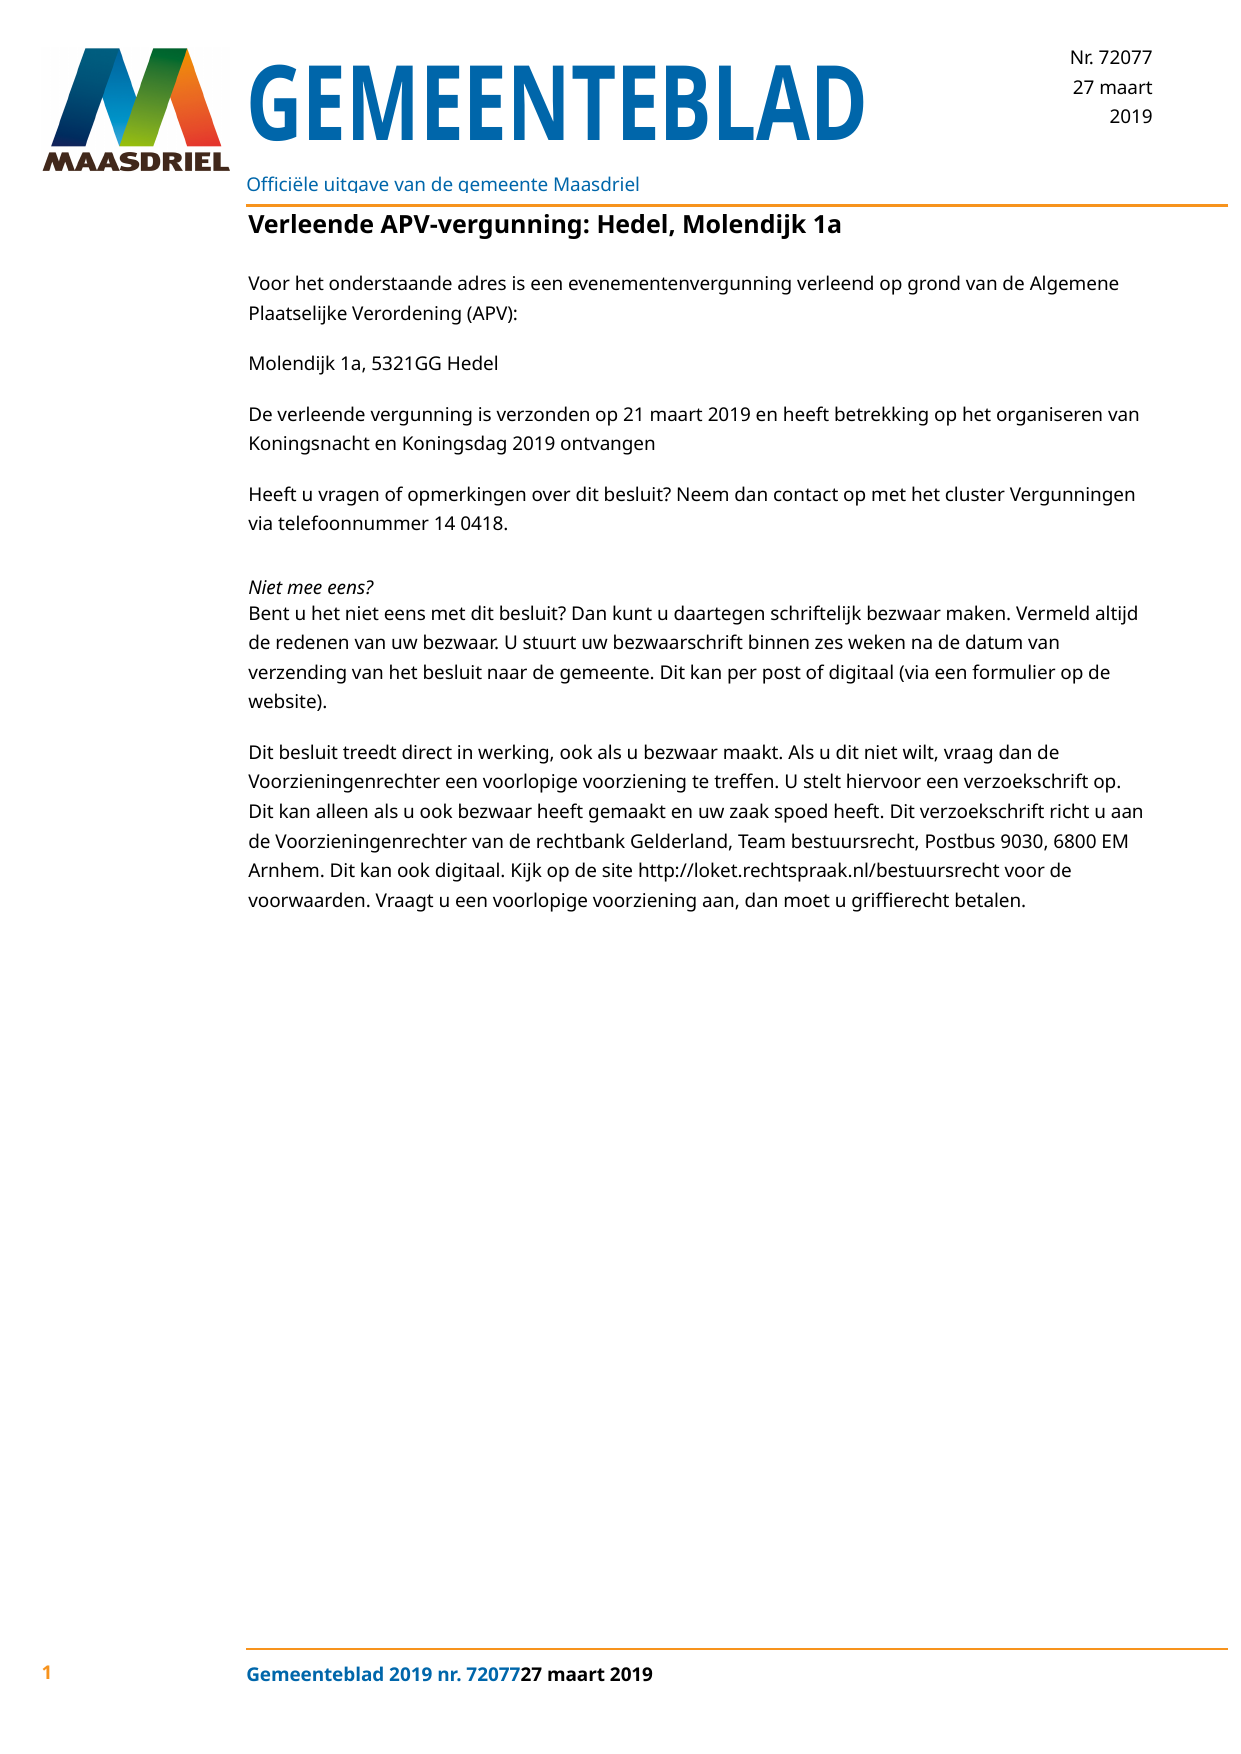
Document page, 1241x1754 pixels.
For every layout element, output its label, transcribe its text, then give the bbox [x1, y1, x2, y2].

text Heeft u vragen of opmerkingen over dit besluit? Neem dan contact op met het cluster Vergunningen via telefoonnummer 14 0418. [248, 481, 1152, 536]
text Voor het onderstaande adres is een evenementenvergunning verleend op grond van de Algemene Plaatselijke Verordening (APV): [248, 270, 1152, 326]
text Niet mee eens? [248, 574, 1152, 600]
text De verleende vergunning is verzonden op 21 maart 2019 en heeft betrekking op het organiseren van Koningsnacht en Koningsdag 2019 ontvangen [248, 401, 1152, 456]
text Verleende APV-vergunning: Hedel, Molendijk 1a [248, 207, 1152, 241]
text Dit besluit treedt direct in werking, ook als u bezwaar maakt. Als u dit niet wilt, vraag dan de Voorzieningenrechter een voorlopige voorziening te treffen. U stelt hiervoor een verzoekschrift op. Dit kan alleen als u ook bezwaar heeft gemaakt en uw zaak spoed heeft. Dit verzoekschrift richt u aan de Voorzieningenrechter van de rechtbank Gelderland, Team bestuursrecht, Postbus 9030, 6800 EM Arnhem. Dit kan ook digitaal. Kijk op de site http://loket.rechtspraak.nl/bestuursrecht voor de voorwaarden. Vraagt u een voorlopige voorziening aan, dan moet u griffierecht betalen. [248, 739, 1152, 913]
picture [41, 47, 231, 172]
text Bent u het niet eens met dit besluit? Dan kunt u daartegen schriftelijk bezwaar maken. Vermeld altijd de redenen van uw bezwaar. U stuurt uw bezwaarschrift binnen zes weken na de datum van verzending van het besluit naar de gemeente. Dit kan per post of digitaal (via een formulier op de website). [248, 600, 1152, 714]
text Molendijk 1a, 5321GG Hedel [248, 350, 1152, 376]
